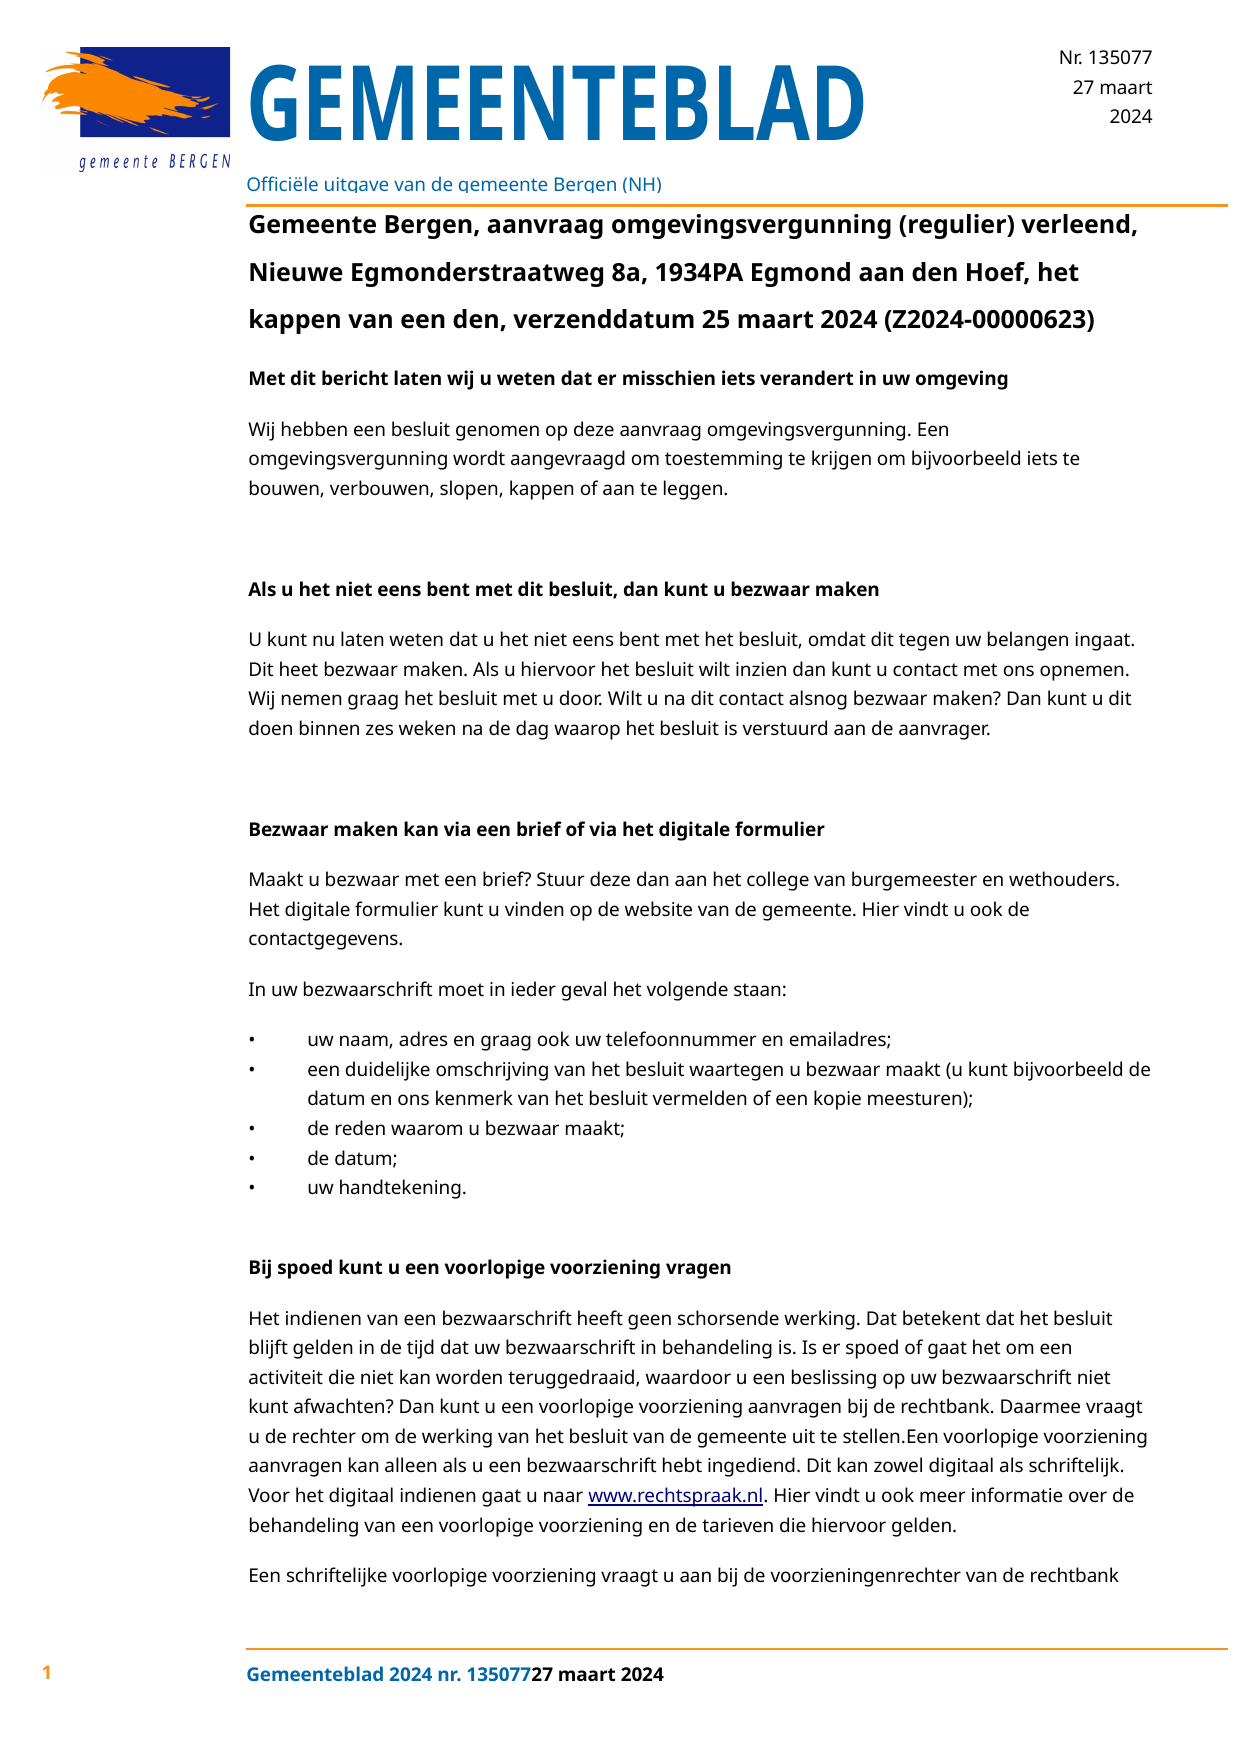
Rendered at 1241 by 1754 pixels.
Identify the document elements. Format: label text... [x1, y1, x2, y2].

list uw handtekening. [248, 1174, 1152, 1200]
text Bezwaar maken kan via een brief of via het digitale formulier [248, 816, 1152, 842]
text Wij hebben een besluit genomen op deze aanvraag omgevingsvergunning. Een omgevingsvergunning wordt aangevraagd om toestemming te krijgen om bijvoorbeeld iets te bouwen, verbouwen, slopen, kappen of aan te leggen. [248, 416, 1152, 501]
list een duidelijke omschrijving van het besluit waartegen u bezwaar maakt (u kunt bijvoorbeeld de datum en ons kenmerk van het besluit vermelden of een kopie meesturen); [248, 1056, 1152, 1111]
list uw naam, adres en graag ook uw telefoonnummer en emailadres; [248, 1026, 1152, 1052]
list de reden waarom u bezwaar maakt; [248, 1115, 1152, 1141]
list de datum; [248, 1145, 1152, 1170]
text Een schriftelijke voorlopige voorziening vraagt u aan bij de voorzieningenrechter van de rechtbank [248, 1562, 1152, 1588]
picture [41, 47, 231, 172]
text Het indienen van een bezwaarschrift heeft geen schorsende werking. Dat betekent dat het besluit blijft gelden in de tijd dat uw bezwaarschrift in behandeling is. Is er spoed of gaat het om een activiteit die niet kan worden teruggedraaid, waardoor u een beslissing op uw bezwaarschrift niet kunt afwachten? Dan kunt u een voorlopige voorziening aanvragen bij de rechtbank. Daarmee vraagt u de rechter om de werking van het besluit van de gemeente uit te stellen.Een voorlopige voorziening aanvragen kan alleen als u een bezwaarschrift hebt ingediend. Dit kan zowel digitaal als schriftelijk. Voor het digitaal indienen gaat u naar www.rechtspraak.nl. Hier vindt u ook meer informatie over de behandeling van een voorlopige voorziening en de tarieven die hiervoor gelden. [248, 1305, 1152, 1537]
text Met dit bericht laten wij u weten dat er misschien iets verandert in uw omgeving [248, 366, 1152, 391]
text Bij spoed kunt u een voorlopige voorziening vragen [248, 1254, 1152, 1280]
text Als u het niet eens bent met dit besluit, dan kunt u bezwaar maken [248, 576, 1152, 602]
text Gemeente Bergen, aanvraag omgevingsvergunning (regulier) verleend, Nieuwe Egmonderstraatweg 8a, 1934PA Egmond aan den Hoef, het kappen van een den, verzenddatum 25 maart 2024 (Z2024-00000623) [248, 207, 1152, 336]
text In uw bezwaarschrift moet in ieder geval het volgende staan: [248, 976, 1152, 1002]
text Maakt u bezwaar met een brief? Stuur deze dan aan het college van burgemeester en wethouders. Het digitale formulier kunt u vinden op de website van de gemeente. Hier vindt u ook de contactgegevens. [248, 866, 1152, 951]
text U kunt nu laten weten dat u het niet eens bent met het besluit, omdat dit tegen uw belangen ingaat. Dit heet bezwaar maken. Als u hiervoor het besluit wilt inzien dan kunt u contact met ons opnemen. Wij nemen graag het besluit met u door. Wilt u na dit contact alsnog bezwaar maken? Dan kunt u dit doen binnen zes weken na de dag waarop het besluit is verstuurd aan de aanvrager. [248, 626, 1152, 741]
